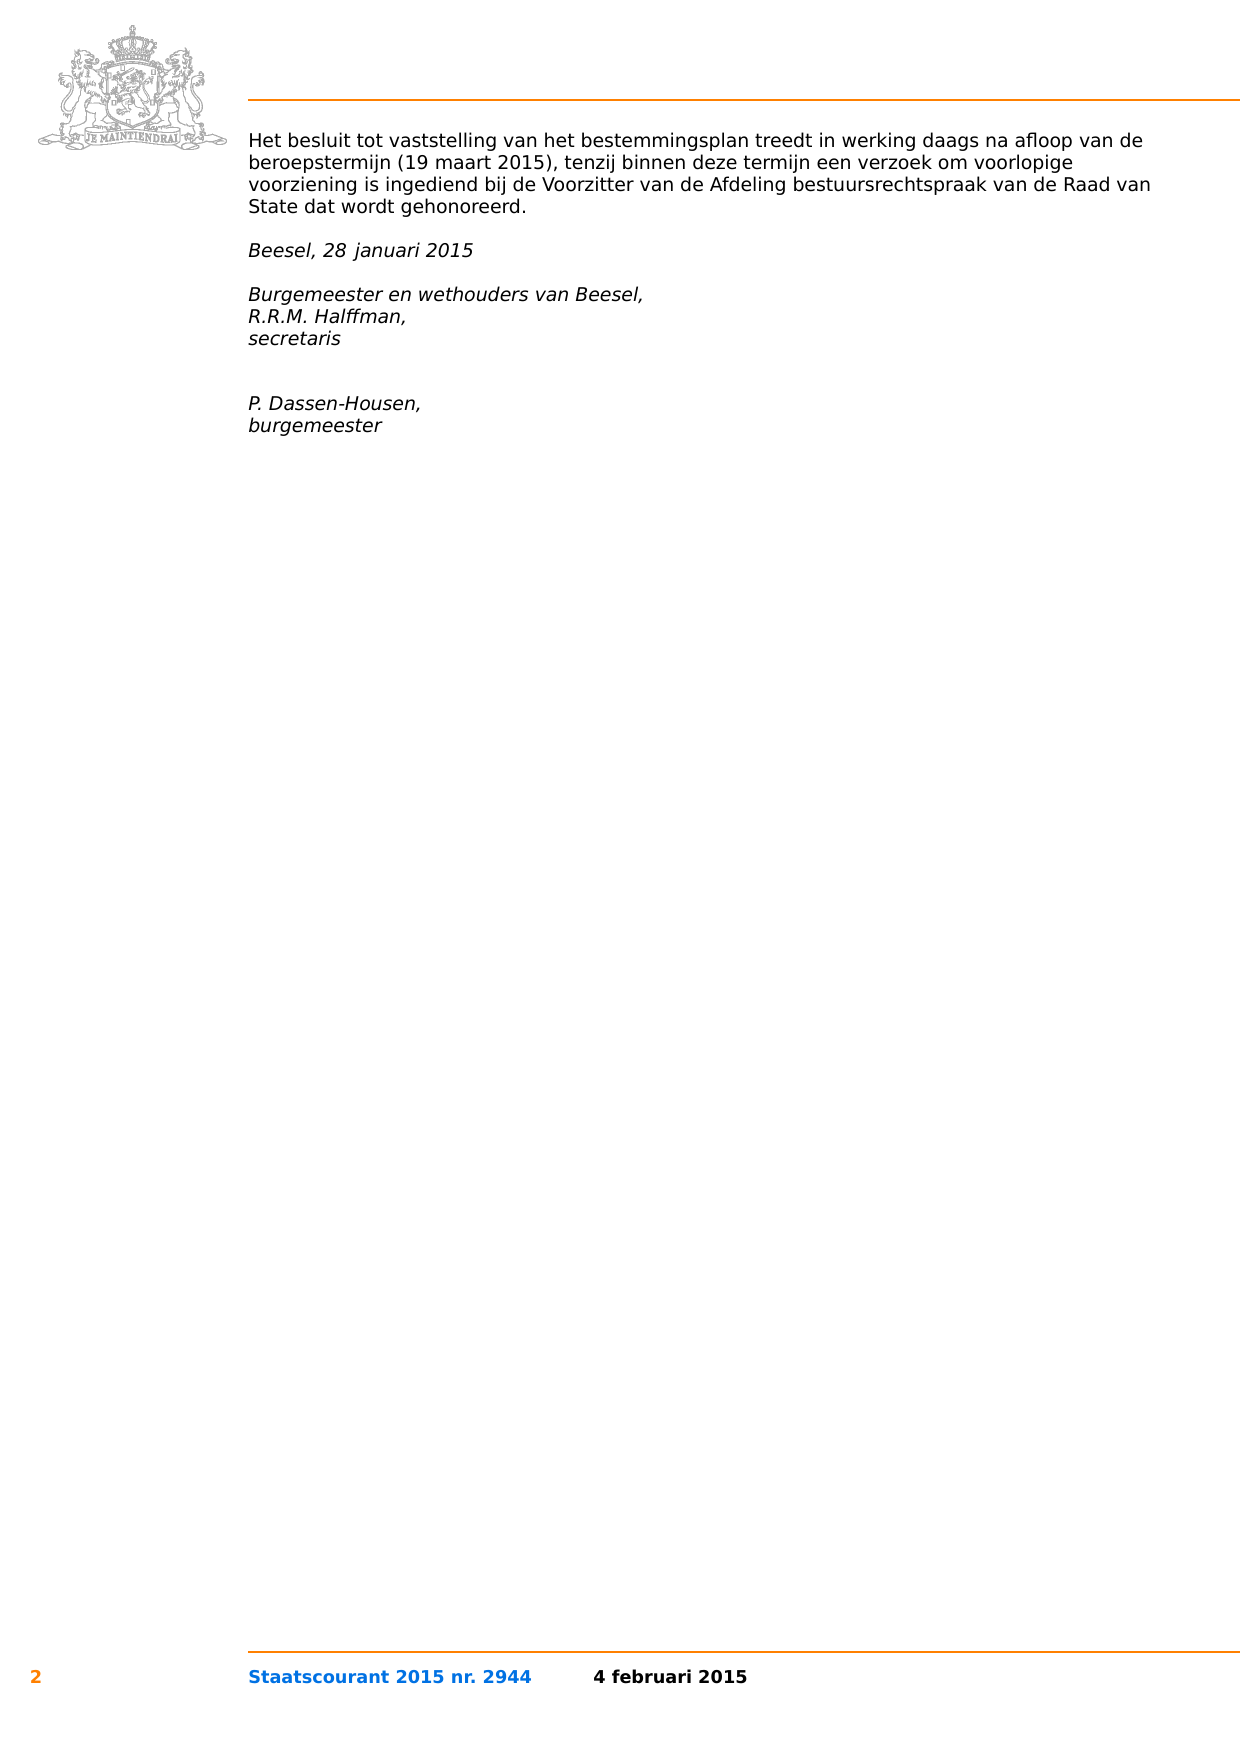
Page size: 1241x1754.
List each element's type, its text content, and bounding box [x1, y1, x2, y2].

text Beesel, 28 januari 2015 [248, 240, 1163, 262]
text P. Dassen-Housen, burgemeester [248, 371, 1163, 437]
picture [38, 25, 227, 150]
text Het besluit tot vaststelling van het bestemmingsplan treedt in werking daags na afloop van de beroepstermijn (19 maart 2015), tenzij binnen deze termijn een verzoek om voorlopige voorziening is ingediend bij de Voorzitter van de Afdeling bestuursrechtspraak van de Raad van State dat wordt gehonoreerd. [248, 130, 1163, 218]
text Burgemeester en wethouders van Beesel, R.R.M. Halffman, secretaris [248, 283, 1163, 349]
